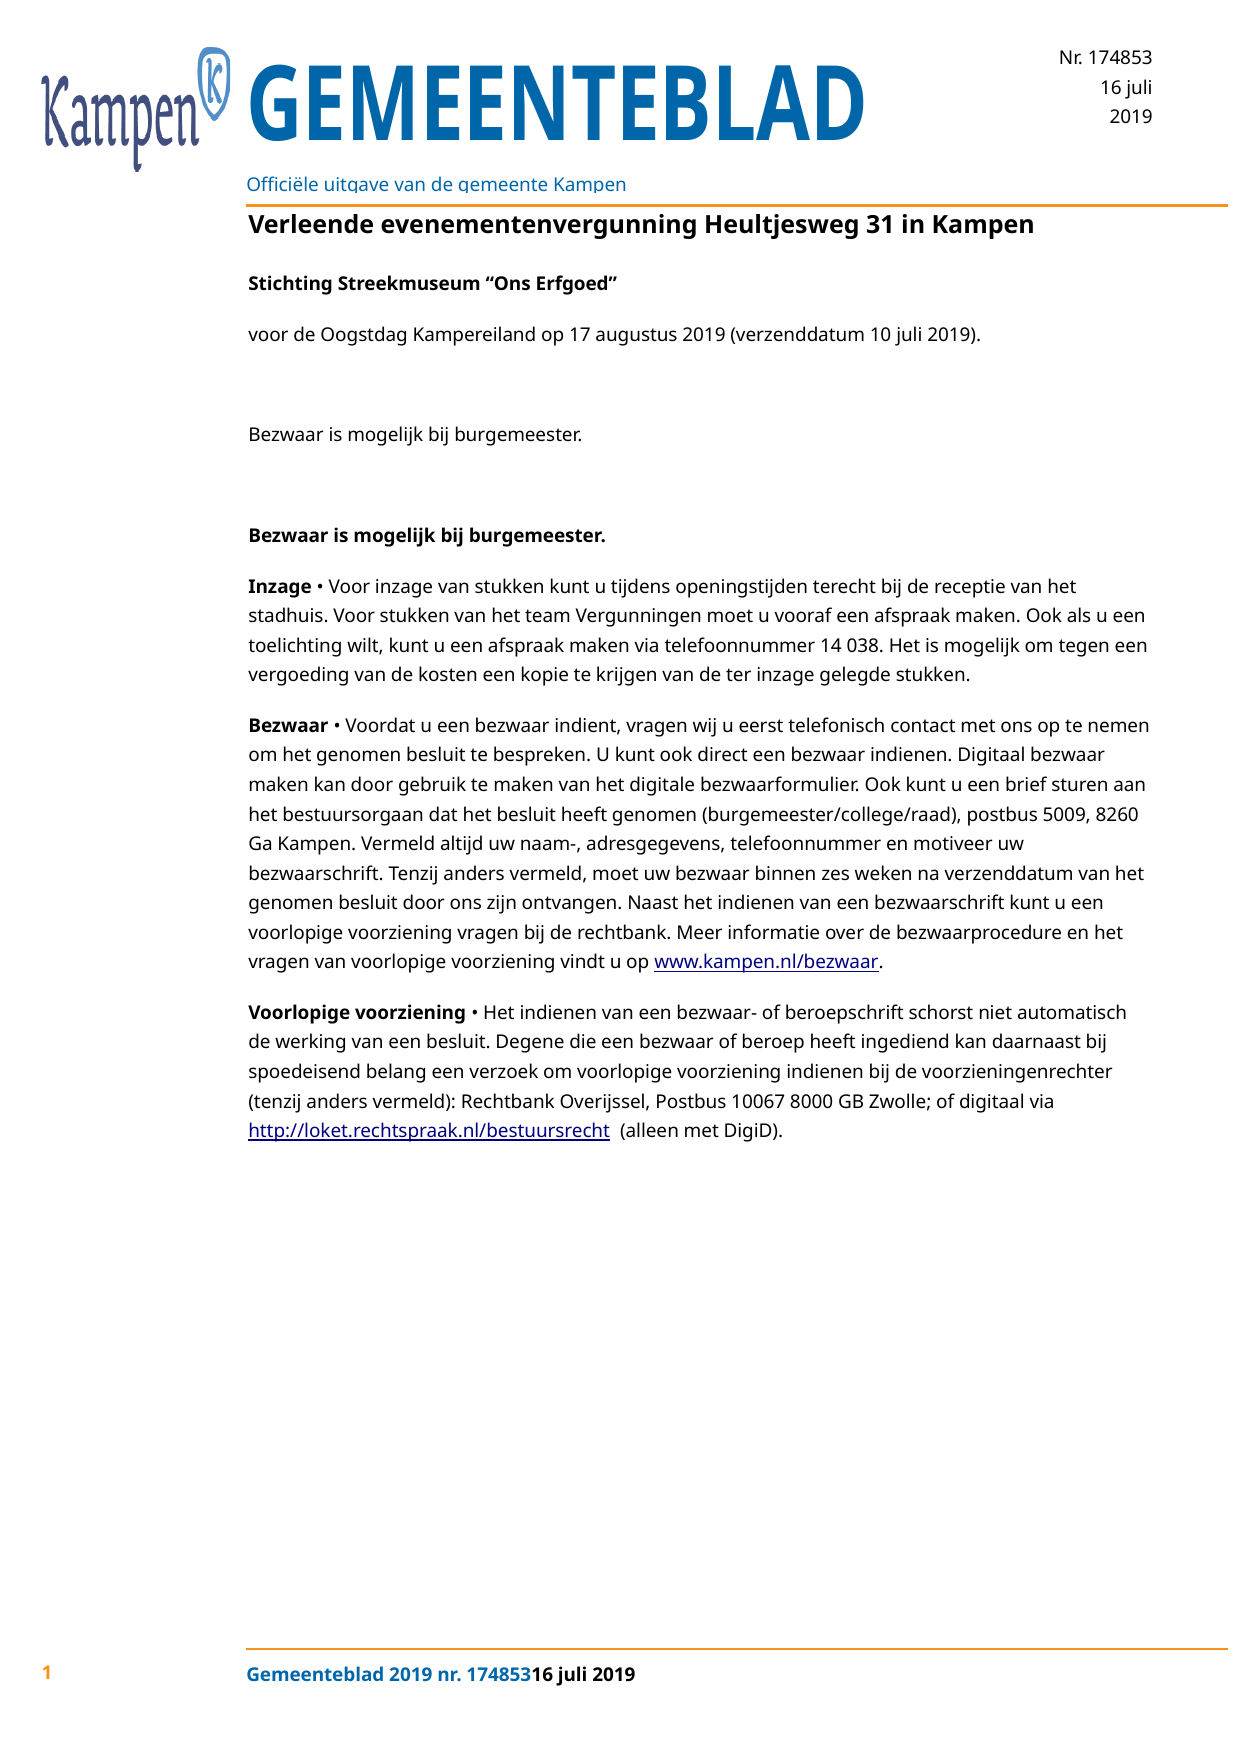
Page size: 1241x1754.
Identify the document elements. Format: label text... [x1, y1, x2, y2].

text Stichting Streekmuseum “Ons Erfgoed” [248, 270, 1152, 296]
text Inzage • Voor inzage van stukken kunt u tijdens openingstijden terecht bij de receptie van het stadhuis. Voor stukken van het team Vergunningen moet u vooraf een afspraak maken. Ook als u een toelichting wilt, kunt u een afspraak maken via telefoonnummer 14 038. Het is mogelijk om tegen een vergoeding van de kosten een kopie te krijgen van de ter inzage gelegde stukken. [248, 573, 1152, 687]
text Voorlopige voorziening • Het indienen van een bezwaar- of beroepschrift schorst niet automatisch de werking van een besluit. Degene die een bezwaar of beroep heeft ingediend kan daarnaast bij spoedeisend belang een verzoek om voorlopige voorziening indienen bij de voorzieningenrechter (tenzij anders vermeld): Rechtbank Overijssel, Postbus 10067 8000 GB Zwolle; of digitaal via http://loket.rechtspraak.nl/bestuursrecht (alleen met DigiD). [248, 999, 1152, 1143]
picture [41, 47, 231, 172]
text voor de Oogstdag Kampereiland op 17 augustus 2019 (verzenddatum 10 juli 2019). [248, 321, 1152, 346]
text Bezwaar is mogelijk bij burgemeester. [248, 422, 1152, 447]
text Verleende evenementenvergunning Heultjesweg 31 in Kampen [248, 207, 1152, 241]
text Bezwaar is mogelijk bij burgemeester. [248, 522, 1152, 548]
text Bezwaar • Voordat u een bezwaar indient, vragen wij u eerst telefonisch contact met ons op te nemen om het genomen besluit te bespreken. U kunt ook direct een bezwaar indienen. Digitaal bezwaar maken kan door gebruik te maken van het digitale bezwaarformulier. Ook kunt u een brief sturen aan het bestuursorgaan dat het besluit heeft genomen (burgemeester/college/raad), postbus 5009, 8260 Ga Kampen. Vermeld altijd uw naam-, adresgegevens, telefoonnummer en motiveer uw bezwaarschrift. Tenzij anders vermeld, moet uw bezwaar binnen zes weken na verzenddatum van het genomen besluit door ons zijn ontvangen. Naast het indienen van een bezwaarschrift kunt u een voorlopige voorziening vragen bij de rechtbank. Meer informatie over de bezwaarprocedure en het vragen van voorlopige voorziening vindt u op www.kampen.nl/bezwaar. [248, 712, 1152, 974]
